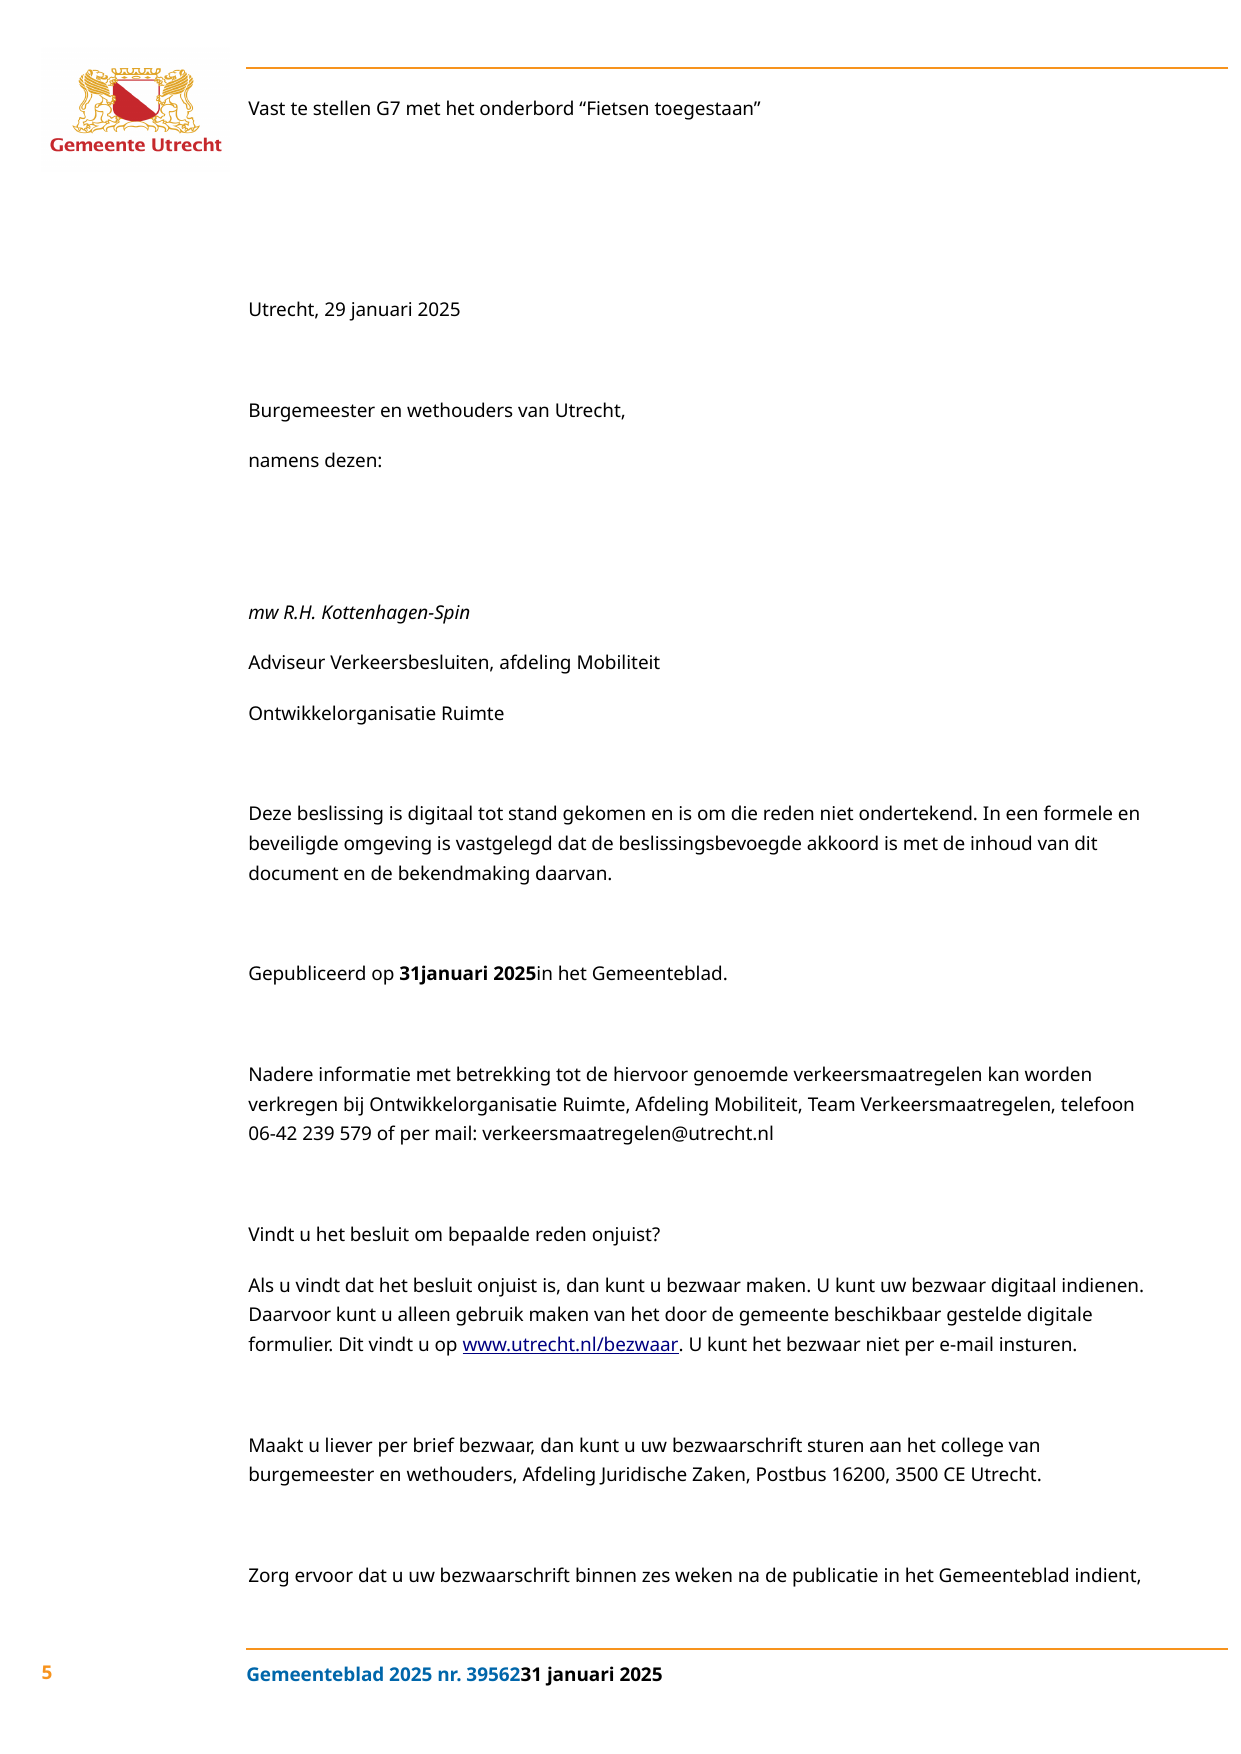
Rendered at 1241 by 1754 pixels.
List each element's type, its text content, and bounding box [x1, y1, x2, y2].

text Maakt u liever per brief bezwaar, dan kunt u uw bezwaarschrift sturen aan het college van burgemeester en wethouders, Afdeling Juridische Zaken, Postbus 16200, 3500 CE Utrecht. [248, 1432, 1152, 1487]
text Nadere informatie met betrekking tot de hiervoor genoemde verkeersmaatregelen kan worden verkregen bij Ontwikkelorganisatie Ruimte, Afdeling Mobiliteit, Team Verkeersmaatregelen, telefoon 06-42 239 579 of per mail: verkeersmaatregelen@utrecht.nl [248, 1061, 1152, 1146]
text Vindt u het besluit om bepaalde reden onjuist? [248, 1221, 1152, 1247]
text Utrecht, 29 januari 2025 [248, 296, 1152, 322]
text mw R.H. Kottenhagen-Spin [248, 599, 1152, 625]
text namens dezen: [248, 448, 1152, 473]
text Deze beslissing is digitaal tot stand gekomen en is om die reden niet ondertekend. In een formele en beveiligde omgeving is vastgelegd dat de beslissingsbevoegde akkoord is met de inhoud van dit document en de bekendmaking daarvan. [248, 801, 1152, 886]
text Vast te stellen G7 met het onderbord “Fietsen toegestaan” [248, 95, 1152, 121]
text Als u vindt dat het besluit onjuist is, dan kunt u bezwaar maken. U kunt uw bezwaar digitaal indienen. Daarvoor kunt u alleen gebruik maken van het door de gemeente beschikbaar gestelde digitale formulier. Dit vindt u op www.utrecht.nl/bezwaar. U kunt het bezwaar niet per e-mail insturen. [248, 1272, 1152, 1357]
text Gepubliceerd op 31januari 2025in het Gemeenteblad. [248, 961, 1152, 986]
text Burgemeester en wethouders van Utrecht, [248, 397, 1152, 423]
text Adviseur Verkeersbesluiten, afdeling Mobiliteit [248, 649, 1152, 675]
text Ontwikkelorganisatie Ruimte [248, 700, 1152, 726]
text Zorg ervoor dat u uw bezwaarschrift binnen zes weken na de publicatie in het Gemeenteblad indient, [248, 1562, 1152, 1588]
picture [41, 47, 231, 172]
